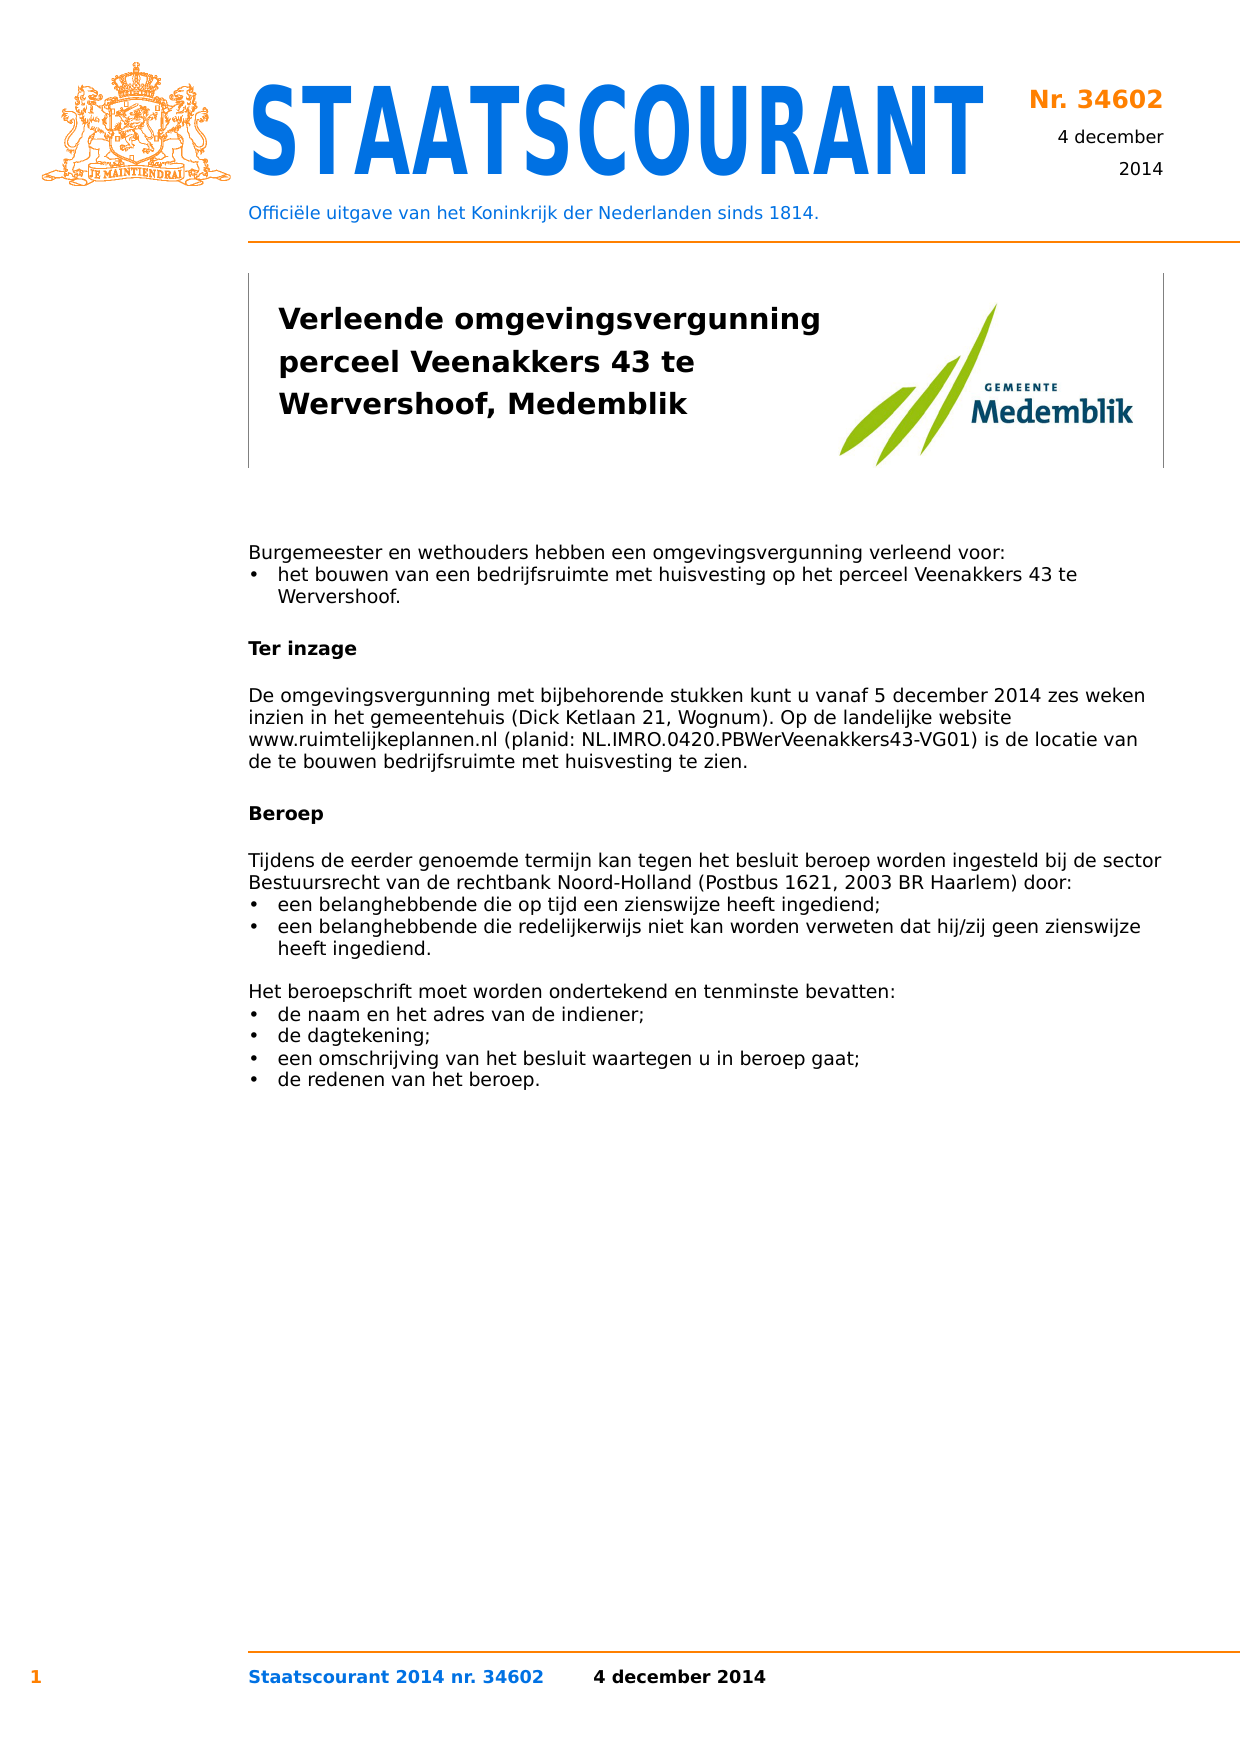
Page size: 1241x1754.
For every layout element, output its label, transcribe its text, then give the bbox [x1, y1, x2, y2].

text • een belanghebbende die redelijkerwijs niet kan worden verweten dat hij/zij geen zienswijze heeft ingediend. [248, 916, 1163, 959]
table_header Nr. 34602 [998, 62, 1240, 121]
text • de redenen van het beroep. [248, 1069, 1163, 1091]
text • het bouwen van een bedrijfsruimte met huisvesting op het perceel Veenakkers 43 te Wervershoof. [248, 564, 1163, 608]
text • een omschrijving van het besluit waartegen u in beroep gaat; [248, 1047, 1163, 1069]
text • de naam en het adres van de indiener; [248, 1003, 1163, 1025]
picture [838, 302, 1134, 468]
table_cell Officiële uitgave van het Koninkrijk der Nederlanden sinds 1814. [248, 203, 1240, 241]
picture [41, 62, 231, 186]
text Burgemeester en wethouders hebben een omgevingsvergunning verleend voor: [248, 542, 1163, 564]
table_cell 2014 [998, 153, 1240, 203]
text • de dagtekening; [248, 1025, 1163, 1047]
subtitle Verleende omgevingsvergunning perceel Veenakkers 43 te Wervershoof, Medemblik [249, 273, 1163, 468]
table_header [25, 62, 248, 241]
text De omgevingsvergunning met bijbehorende stukken kunt u vanaf 5 december 2014 zes weken inzien in het gemeentehuis (Dick Ketlaan 21, Wognum). Op de landelijke website www.ruimtelijkeplannen.nl (planid: NL.IMRO.0420.PBWerVeenakkers43-VG01) is de locatie van de te bouwen bedrijfsruimte met huisvesting te zien. [248, 685, 1163, 773]
text Tijdens de eerder genoemde termijn kan tegen het besluit beroep worden ingesteld bij de sector Bestuursrecht van de rechtbank Noord-Holland (Postbus 1621, 2003 BR Haarlem) door: [248, 850, 1163, 894]
subtitle Ter inzage [248, 638, 1163, 660]
table_cell 4 december [998, 121, 1240, 153]
subtitle Beroep [248, 803, 1163, 825]
table_header STAATSCOURANT [248, 62, 998, 203]
text Het beroepschrift moet worden ondertekend en tenminste bevatten: [248, 981, 1163, 1003]
text • een belanghebbende die op tijd een zienswijze heeft ingediend; [248, 894, 1163, 916]
